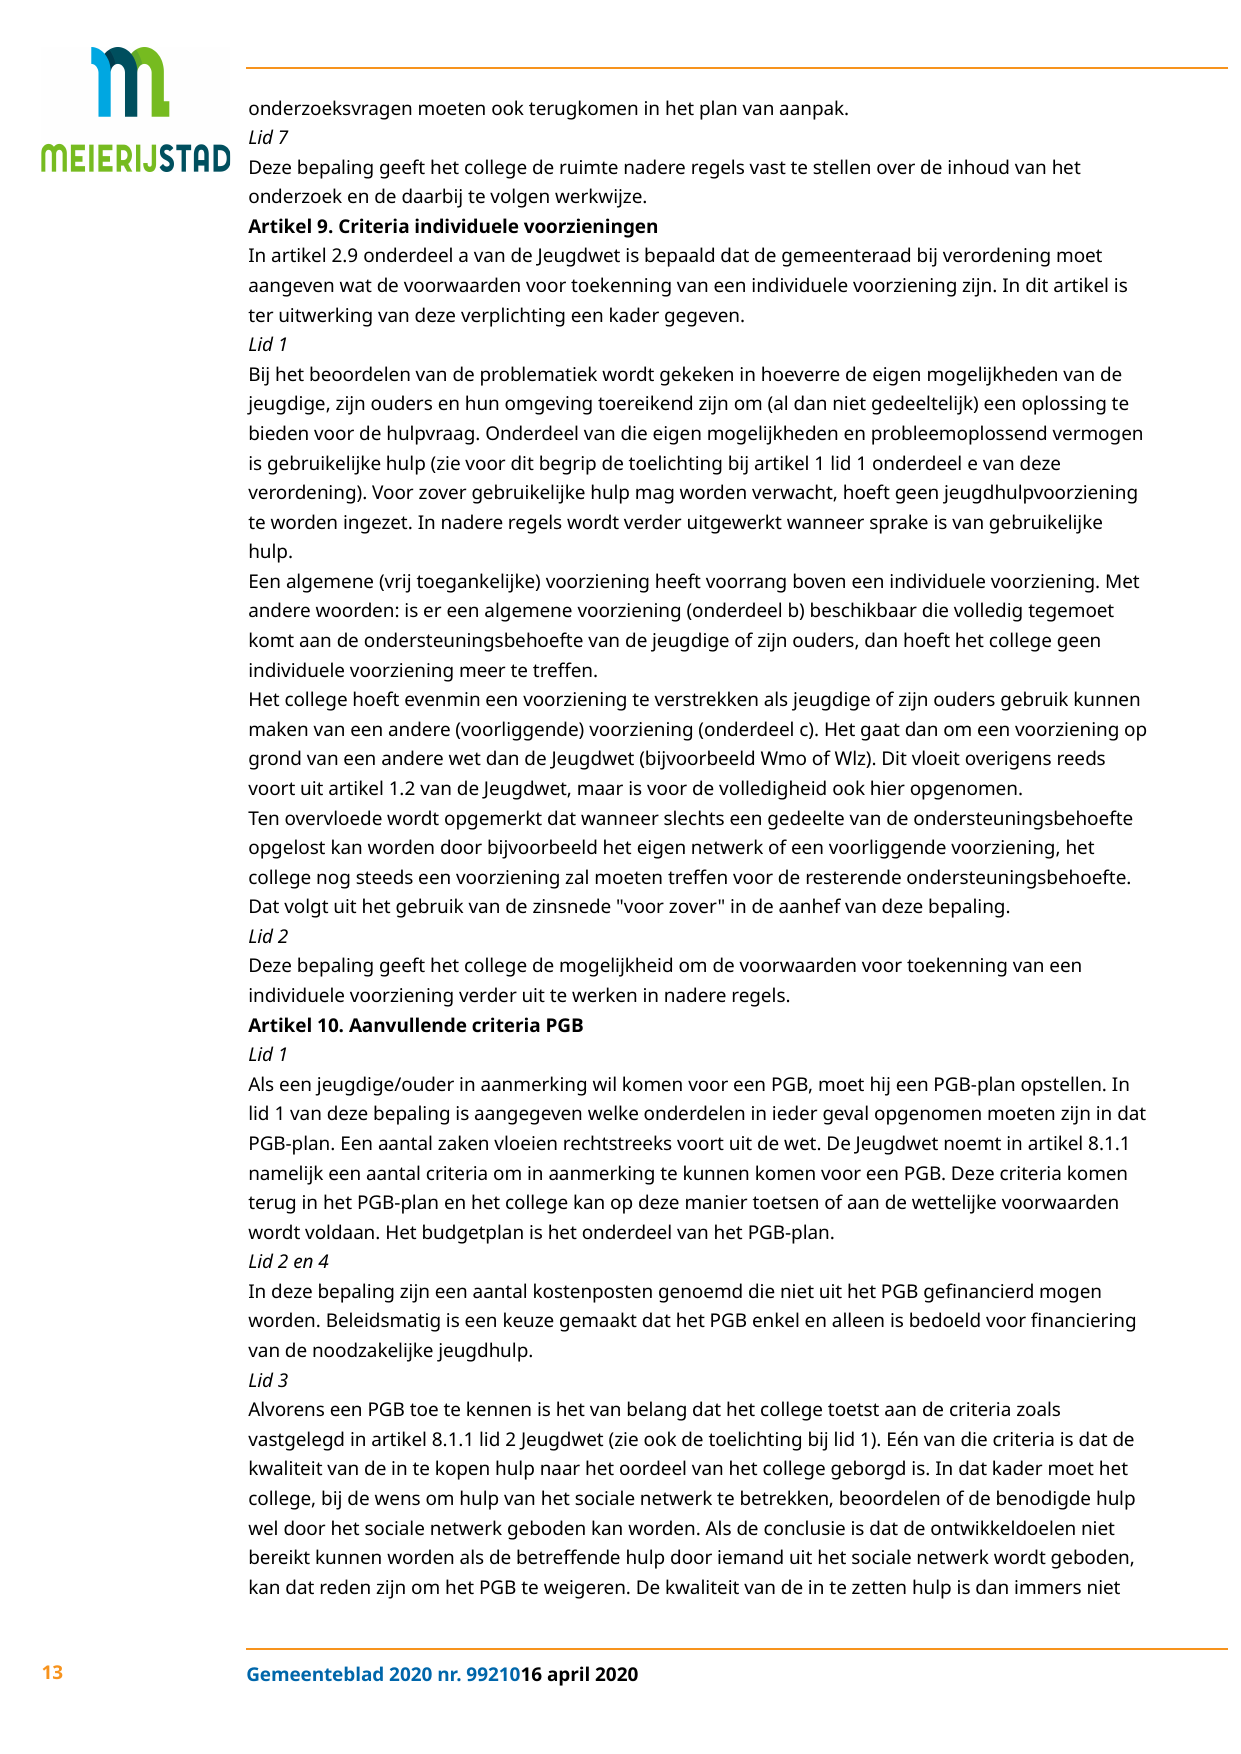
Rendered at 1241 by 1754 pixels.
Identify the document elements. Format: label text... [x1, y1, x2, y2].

text In deze bepaling zijn een aantal kostenposten genoemd die niet uit het PGB gefinancierd mogen worden. Beleidsmatig is een keuze gemaakt dat het PGB enkel en alleen is bedoeld voor financiering van de noodzakelijke jeugdhulp. [248, 1278, 1152, 1363]
picture [41, 47, 231, 172]
text In artikel 2.9 onderdeel a van de Jeugdwet is bepaald dat de gemeenteraad bij verordening moet aangeven wat de voorwaarden voor toekenning van een individuele voorziening zijn. In dit artikel is ter uitwerking van deze verplichting een kader gegeven. [248, 243, 1152, 328]
text Lid 1 [248, 331, 1152, 357]
text Lid 2 en 4 [248, 1248, 1152, 1274]
text Alvorens een PGB toe te kennen is het van belang dat het college toetst aan de criteria zoals vastgelegd in artikel 8.1.1 lid 2 Jeugdwet (zie ook de toelichting bij lid 1). Eén van die criteria is dat de kwaliteit van de in te kopen hulp naar het oordeel van het college geborgd is. In dat kader moet het college, bij de wens om hulp van het sociale netwerk te betrekken, beoordelen of de benodigde hulp wel door het sociale netwerk geboden kan worden. Als de conclusie is dat de ontwikkeldoelen niet bereikt kunnen worden als de betreffende hulp door iemand uit het sociale netwerk wordt geboden, kan dat reden zijn om het PGB te weigeren. De kwaliteit van de in te zetten hulp is dan immers niet [248, 1396, 1152, 1600]
text Als een jeugdige/ouder in aanmerking wil komen voor een PGB, moet hij een PGB-plan opstellen. In lid 1 van deze bepaling is aangegeven welke onderdelen in ieder geval opgenomen moeten zijn in dat PGB-plan. Een aantal zaken vloeien rechtstreeks voort uit de wet. De Jeugdwet noemt in artikel 8.1.1 namelijk een aantal criteria om in aanmerking te kunnen komen voor een PGB. Deze criteria komen terug in het PGB-plan en het college kan op deze manier toetsen of aan de wettelijke voorwaarden wordt voldaan. Het budgetplan is het onderdeel van het PGB-plan. [248, 1071, 1152, 1245]
text Ten overvloede wordt opgemerkt dat wanneer slechts een gedeelte van de ondersteuningsbehoefte opgelost kan worden door bijvoorbeeld het eigen netwerk of een voorliggende voorziening, het college nog steeds een voorziening zal moeten treffen voor de resterende ondersteuningsbehoefte. Dat volgt uit het gebruik van de zinsnede "voor zover" in de aanhef van deze bepaling. [248, 805, 1152, 919]
text Artikel 10. Aanvullende criteria PGB [248, 1012, 1152, 1038]
text Artikel 9. Criteria individuele voorzieningen [248, 213, 1152, 239]
text Het college hoeft evenmin een voorziening te verstrekken als jeugdige of zijn ouders gebruik kunnen maken van een andere (voorliggende) voorziening (onderdeel c). Het gaat dan om een voorziening op grond van een andere wet dan de Jeugdwet (bijvoorbeeld Wmo of Wlz). Dit vloeit overigens reeds voort uit artikel 1.2 van de Jeugdwet, maar is voor de volledigheid ook hier opgenomen. [248, 686, 1152, 801]
text Deze bepaling geeft het college de ruimte nadere regels vast te stellen over de inhoud van het onderzoek en de daarbij te volgen werkwijze. [248, 154, 1152, 209]
text Lid 7 [248, 124, 1152, 150]
text Lid 2 [248, 923, 1152, 949]
text Lid 1 [248, 1041, 1152, 1067]
text Bij het beoordelen van de problematiek wordt gekeken in hoeverre de eigen mogelijkheden van de jeugdige, zijn ouders en hun omgeving toereikend zijn om (al dan niet gedeeltelijk) een oplossing te bieden voor de hulpvraag. Onderdeel van die eigen mogelijkheden en probleemoplossend vermogen is gebruikelijke hulp (zie voor dit begrip de toelichting bij artikel 1 lid 1 onderdeel e van deze verordening). Voor zover gebruikelijke hulp mag worden verwacht, hoeft geen jeugdhulpvoorziening te worden ingezet. In nadere regels wordt verder uitgewerkt wanneer sprake is van gebruikelijke hulp. [248, 361, 1152, 564]
text Deze bepaling geeft het college de mogelijkheid om de voorwaarden voor toekenning van een individuele voorziening verder uit te werken in nadere regels. [248, 953, 1152, 1008]
text onderzoeksvragen moeten ook terugkomen in het plan van aanpak. [248, 95, 1152, 121]
text Lid 3 [248, 1367, 1152, 1393]
text Een algemene (vrij toegankelijke) voorziening heeft voorrang boven een individuele voorziening. Met andere woorden: is er een algemene voorziening (onderdeel b) beschikbaar die volledig tegemoet komt aan de ondersteuningsbehoefte van de jeugdige of zijn ouders, dan hoeft het college geen individuele voorziening meer te treffen. [248, 568, 1152, 683]
